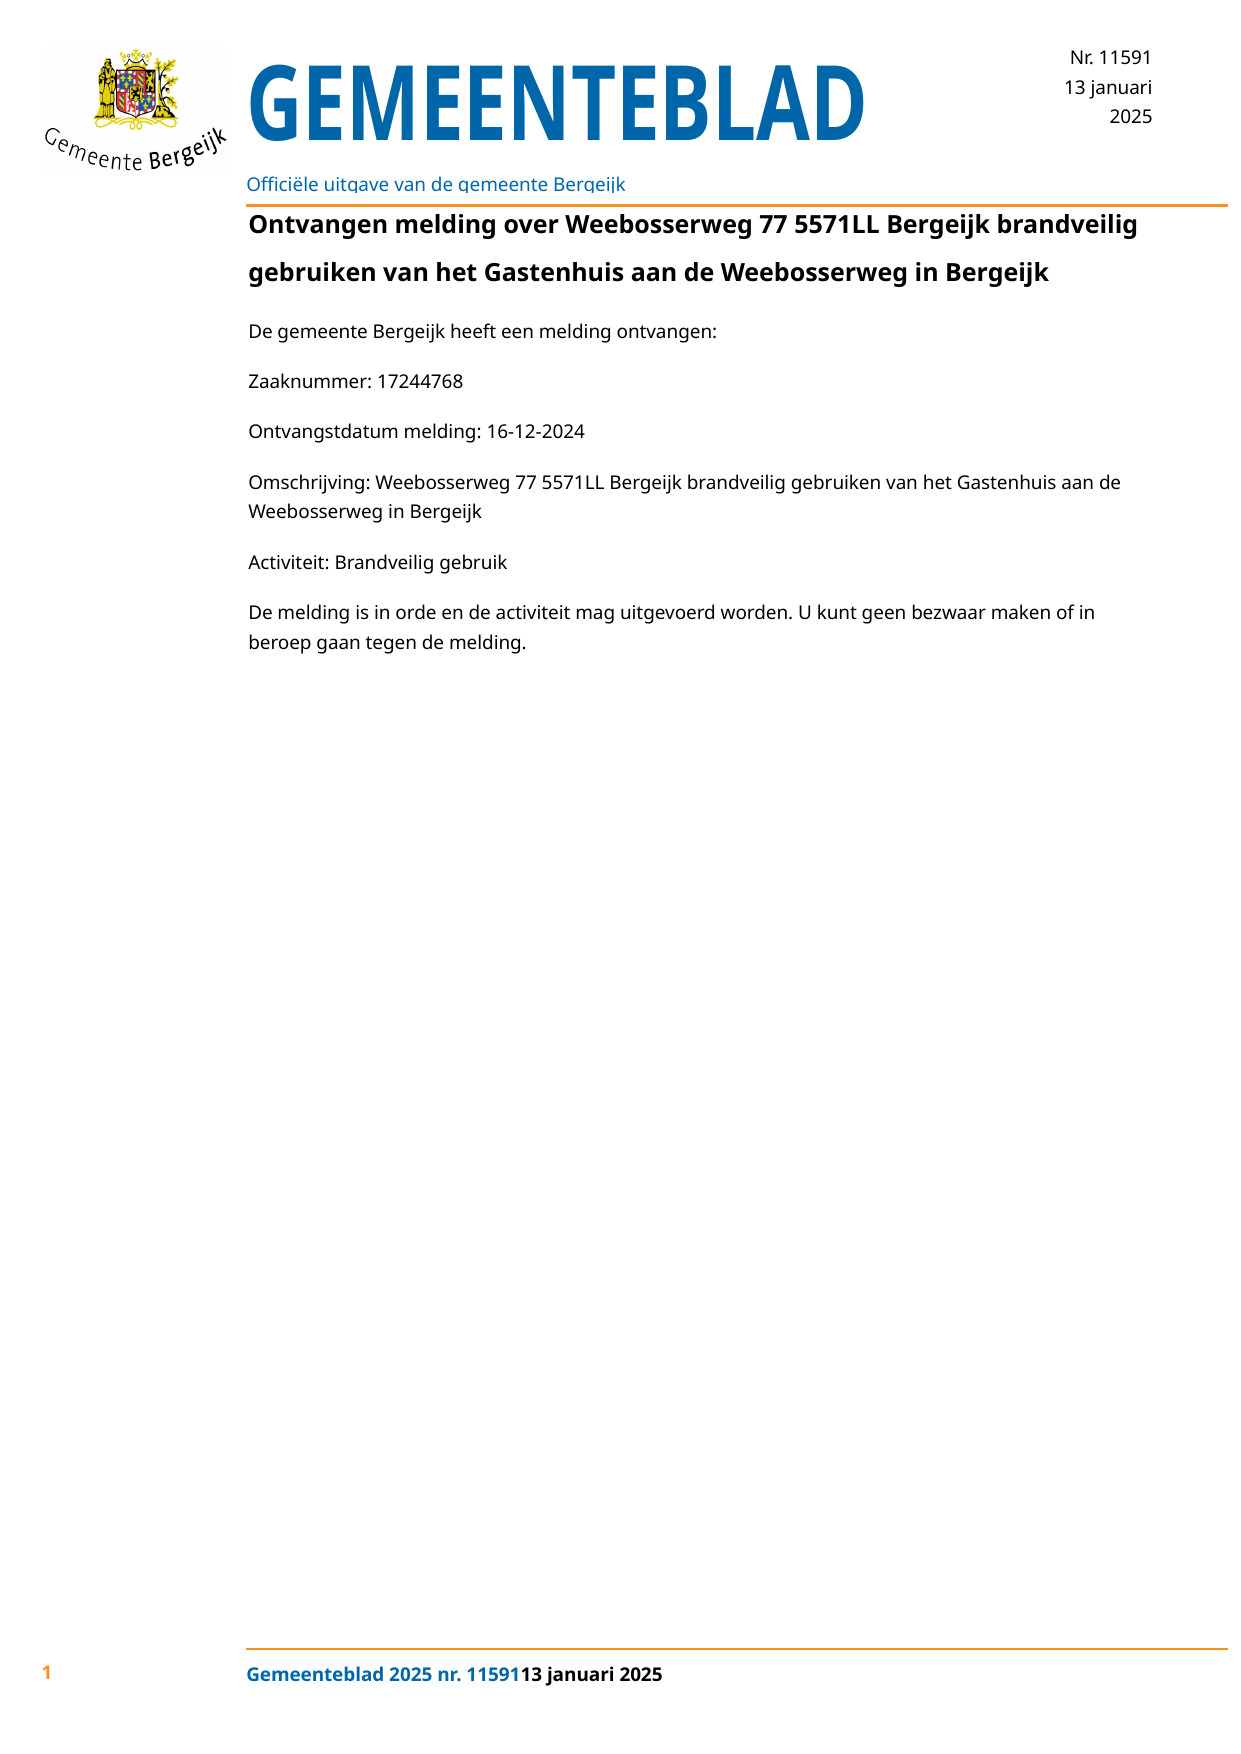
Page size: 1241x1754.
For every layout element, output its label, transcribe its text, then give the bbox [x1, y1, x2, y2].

text Ontvangstdatum melding: 16-12-2024 [248, 419, 1152, 444]
text De gemeente Bergeijk heeft een melding ontvangen: [248, 318, 1152, 344]
text De melding is in orde en de activiteit mag uitgevoerd worden. U kunt geen bezwaar maken of in beroep gaan tegen de melding. [248, 599, 1152, 655]
text Ontvangen melding over Weebosserweg 77 5571LL Bergeijk brandveilig gebruiken van het Gastenhuis aan de Weebosserweg in Bergeijk [248, 207, 1152, 288]
picture [41, 47, 231, 172]
text Omschrijving: Weebosserweg 77 5571LL Bergeijk brandveilig gebruiken van het Gastenhuis aan de Weebosserweg in Bergeijk [248, 469, 1152, 524]
text Zaaknummer: 17244768 [248, 368, 1152, 394]
text Activiteit: Brandveilig gebruik [248, 549, 1152, 575]
